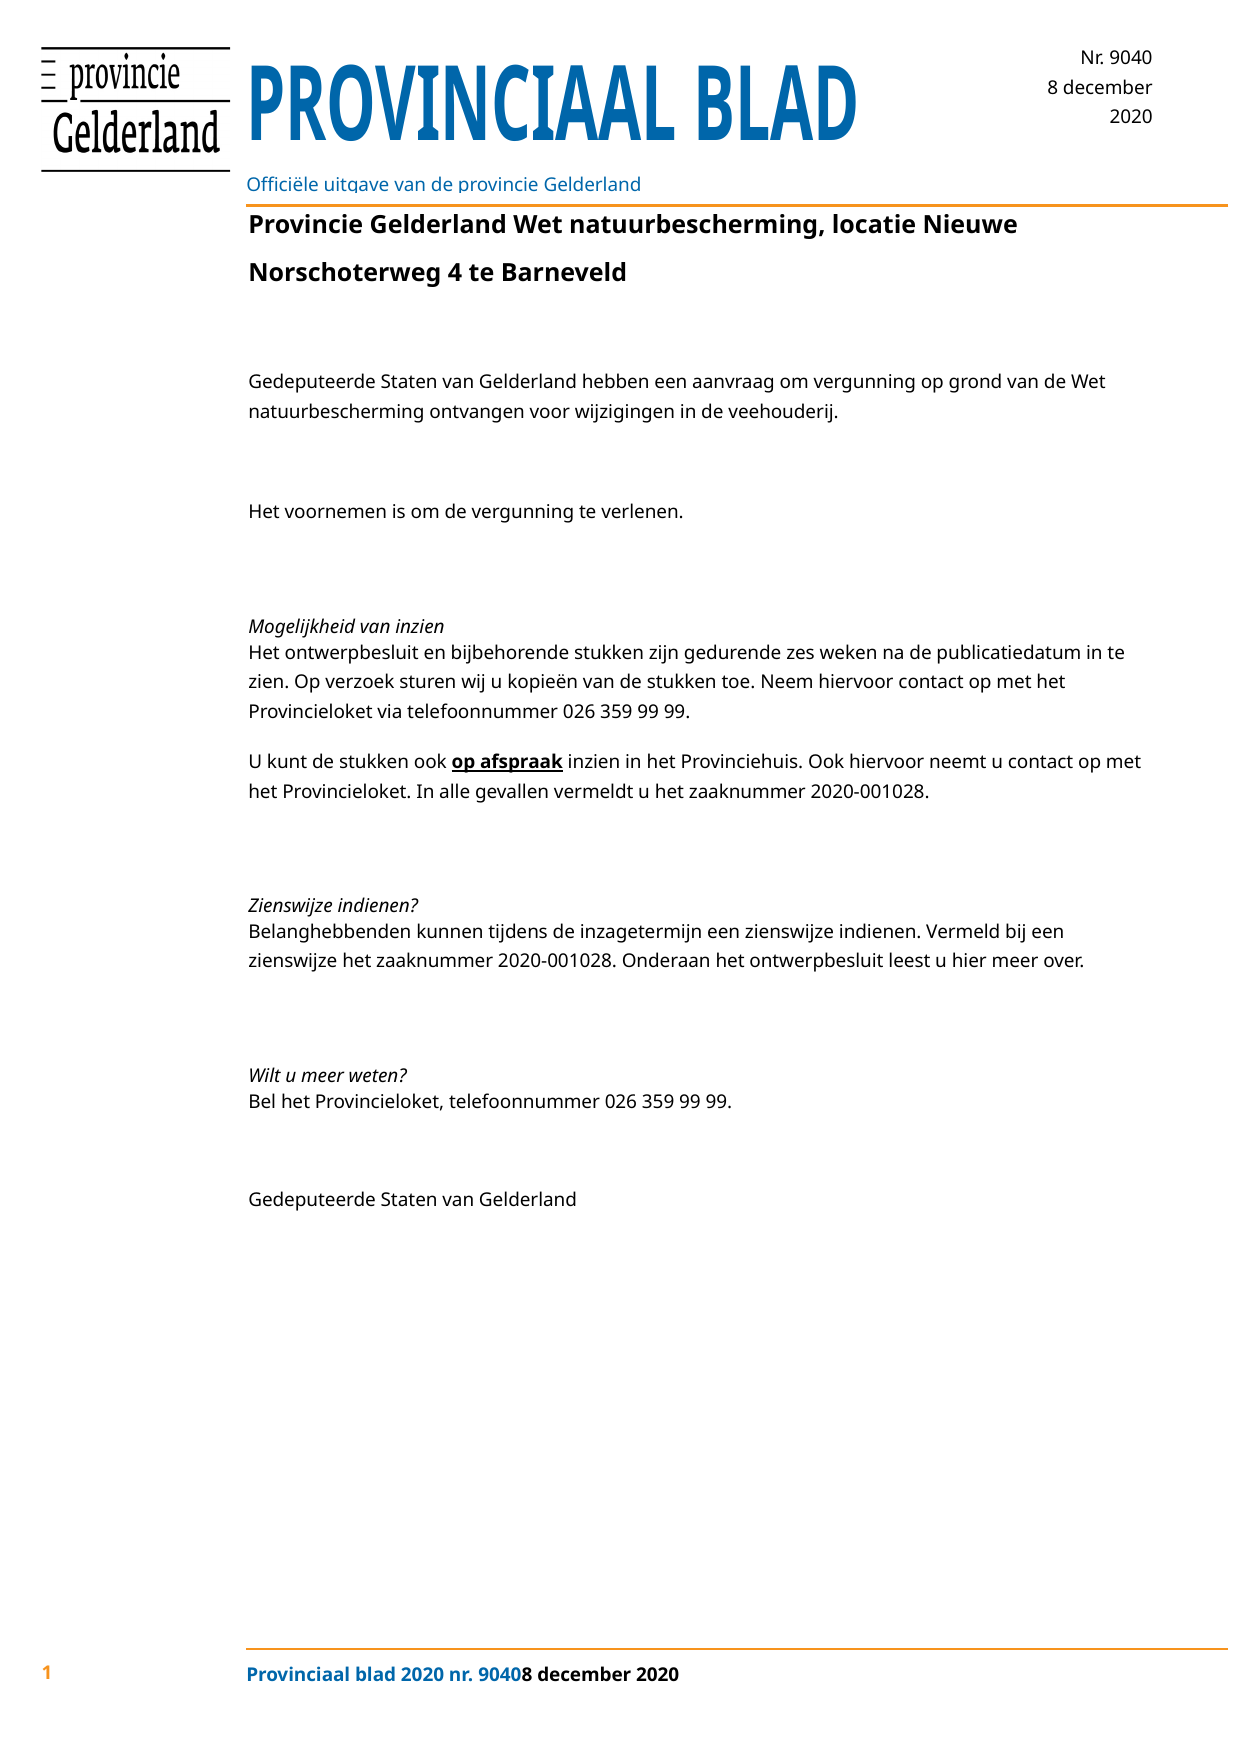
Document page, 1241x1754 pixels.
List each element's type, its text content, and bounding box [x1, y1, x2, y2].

text Wilt u meer weten? [248, 1062, 1152, 1088]
text Het voornemen is om de vergunning te verlenen. [248, 499, 1152, 524]
text Belanghebbenden kunnen tijdens de inzagetermijn een zienswijze indienen. Vermeld bij een zienswijze het zaaknummer 2020-001028. Onderaan het ontwerpbesluit leest u hier meer over. [248, 918, 1152, 973]
text Provincie Gelderland Wet natuurbescherming, locatie Nieuwe Norschoterweg 4 te Barneveld [248, 207, 1152, 288]
text Gedeputeerde Staten van Gelderland [248, 1186, 1152, 1212]
text Zienswijze indienen? [248, 892, 1152, 918]
text Het ontwerpbesluit en bijbehorende stukken zijn gedurende zes weken na de publicatiedatum in te zien. Op verzoek sturen wij u kopieën van de stukken toe. Neem hiervoor contact op met het Provincieloket via telefoonnummer 026 359 99 99. [248, 639, 1152, 724]
picture [41, 47, 231, 172]
text Bel het Provincieloket, telefoonnummer 026 359 99 99. [248, 1088, 1152, 1113]
text Gedeputeerde Staten van Gelderland hebben een aanvraag om vergunning op grond van de Wet natuurbescherming ontvangen voor wijzigingen in de veehouderij. [248, 368, 1152, 424]
text Mogelijkheid van inzien [248, 613, 1152, 639]
text U kunt de stukken ook op afspraak inzien in het Provinciehuis. Ook hiervoor neemt u contact op met het Provincieloket. In alle gevallen vermeldt u het zaaknummer 2020-001028. [248, 748, 1152, 804]
